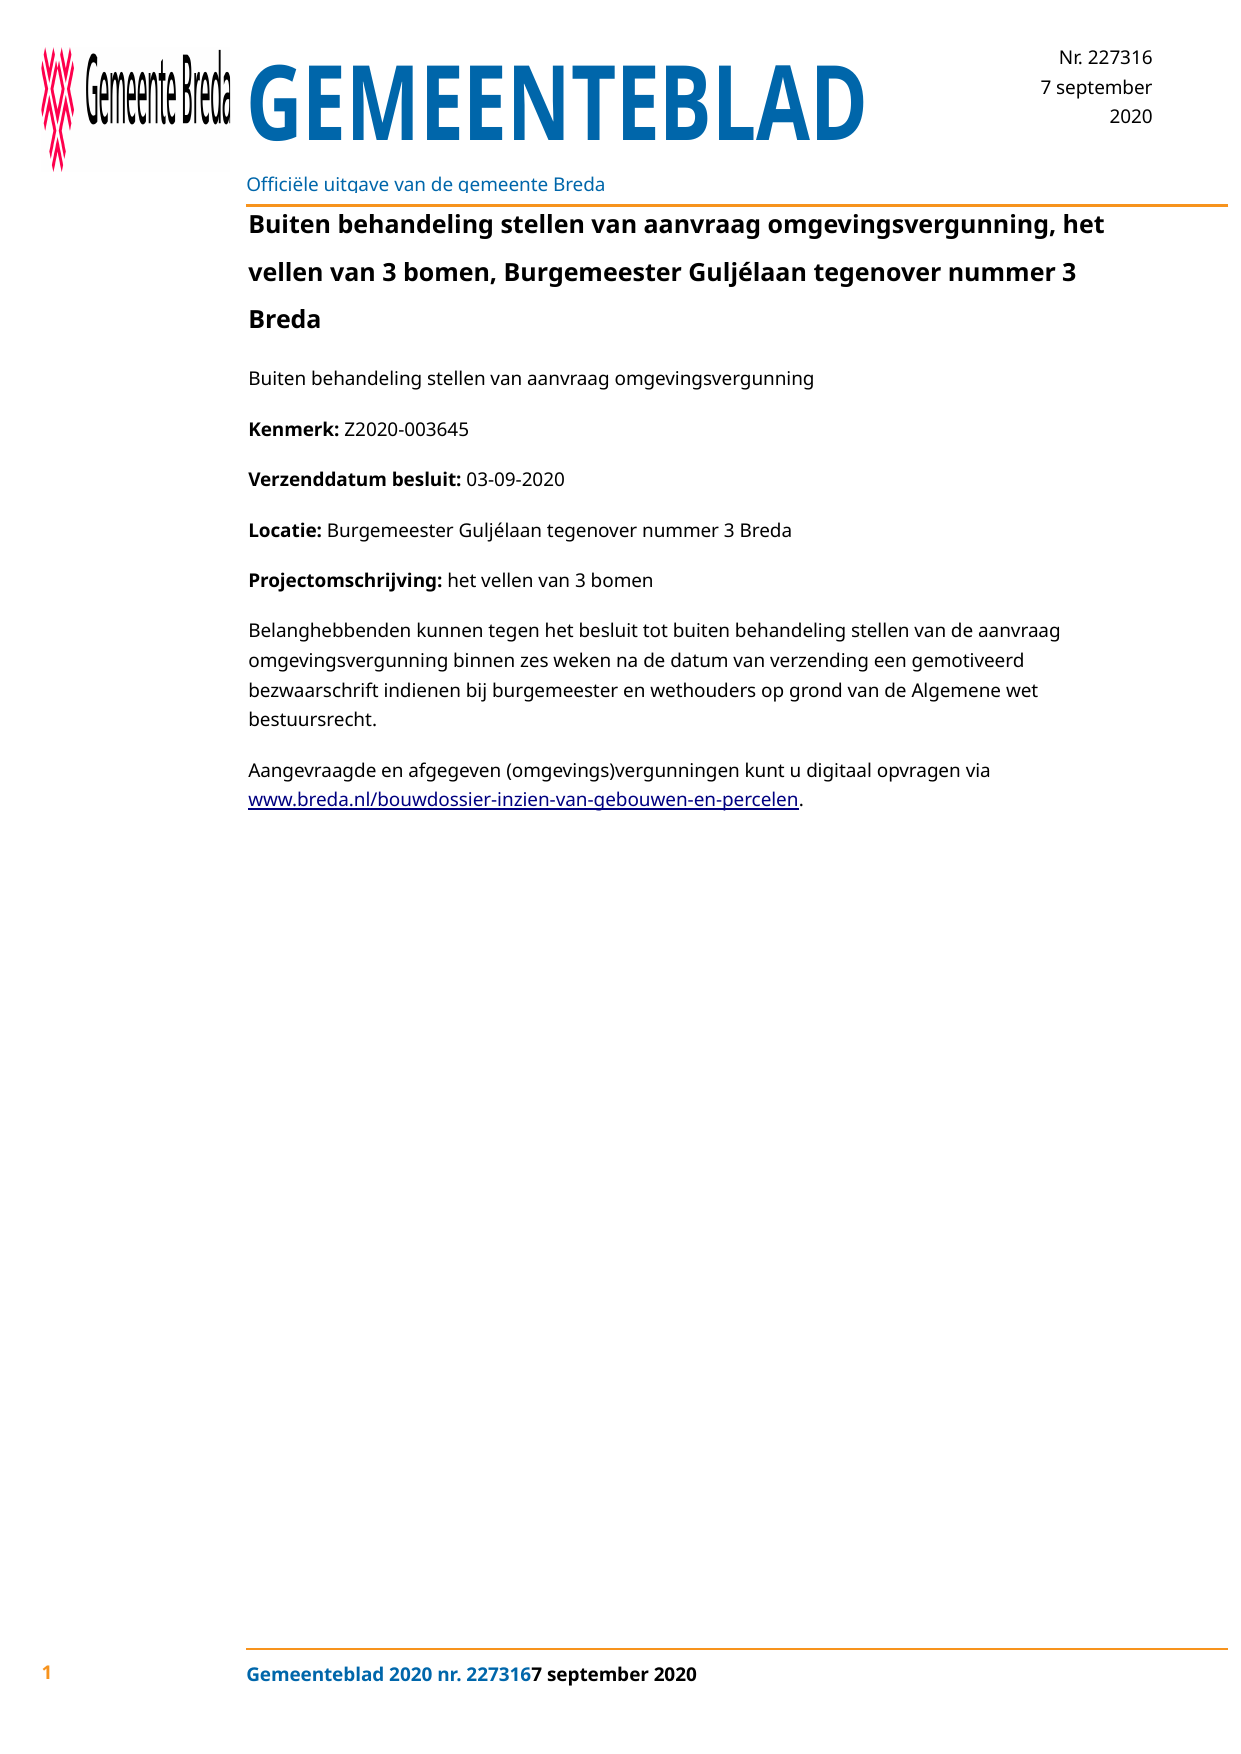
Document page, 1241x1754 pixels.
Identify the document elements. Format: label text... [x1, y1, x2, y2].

text Kenmerk: Z2020-003645 [248, 416, 1152, 442]
text Belanghebbenden kunnen tegen het besluit tot buiten behandeling stellen van de aanvraag omgevingsvergunning binnen zes weken na de datum van verzending een gemotiveerd bezwaarschrift indienen bij burgemeester en wethouders op grond van de Algemene wet bestuursrecht. [248, 618, 1152, 732]
text Locatie: Burgemeester Guljélaan tegenover nummer 3 Breda [248, 517, 1152, 542]
text Buiten behandeling stellen van aanvraag omgevingsvergunning [248, 366, 1152, 391]
text Buiten behandeling stellen van aanvraag omgevingsvergunning, het vellen van 3 bomen, Burgemeester Guljélaan tegenover nummer 3 Breda [248, 207, 1152, 336]
text Verzenddatum besluit: 03-09-2020 [248, 466, 1152, 492]
picture [41, 47, 231, 172]
text Projectomschrijving: het vellen van 3 bomen [248, 567, 1152, 593]
text Aangevraagde en afgegeven (omgevings)vergunningen kunt u digitaal opvragen via www.breda.nl/bouwdossier-inzien-van-gebouwen-en-percelen. [248, 757, 1152, 812]
